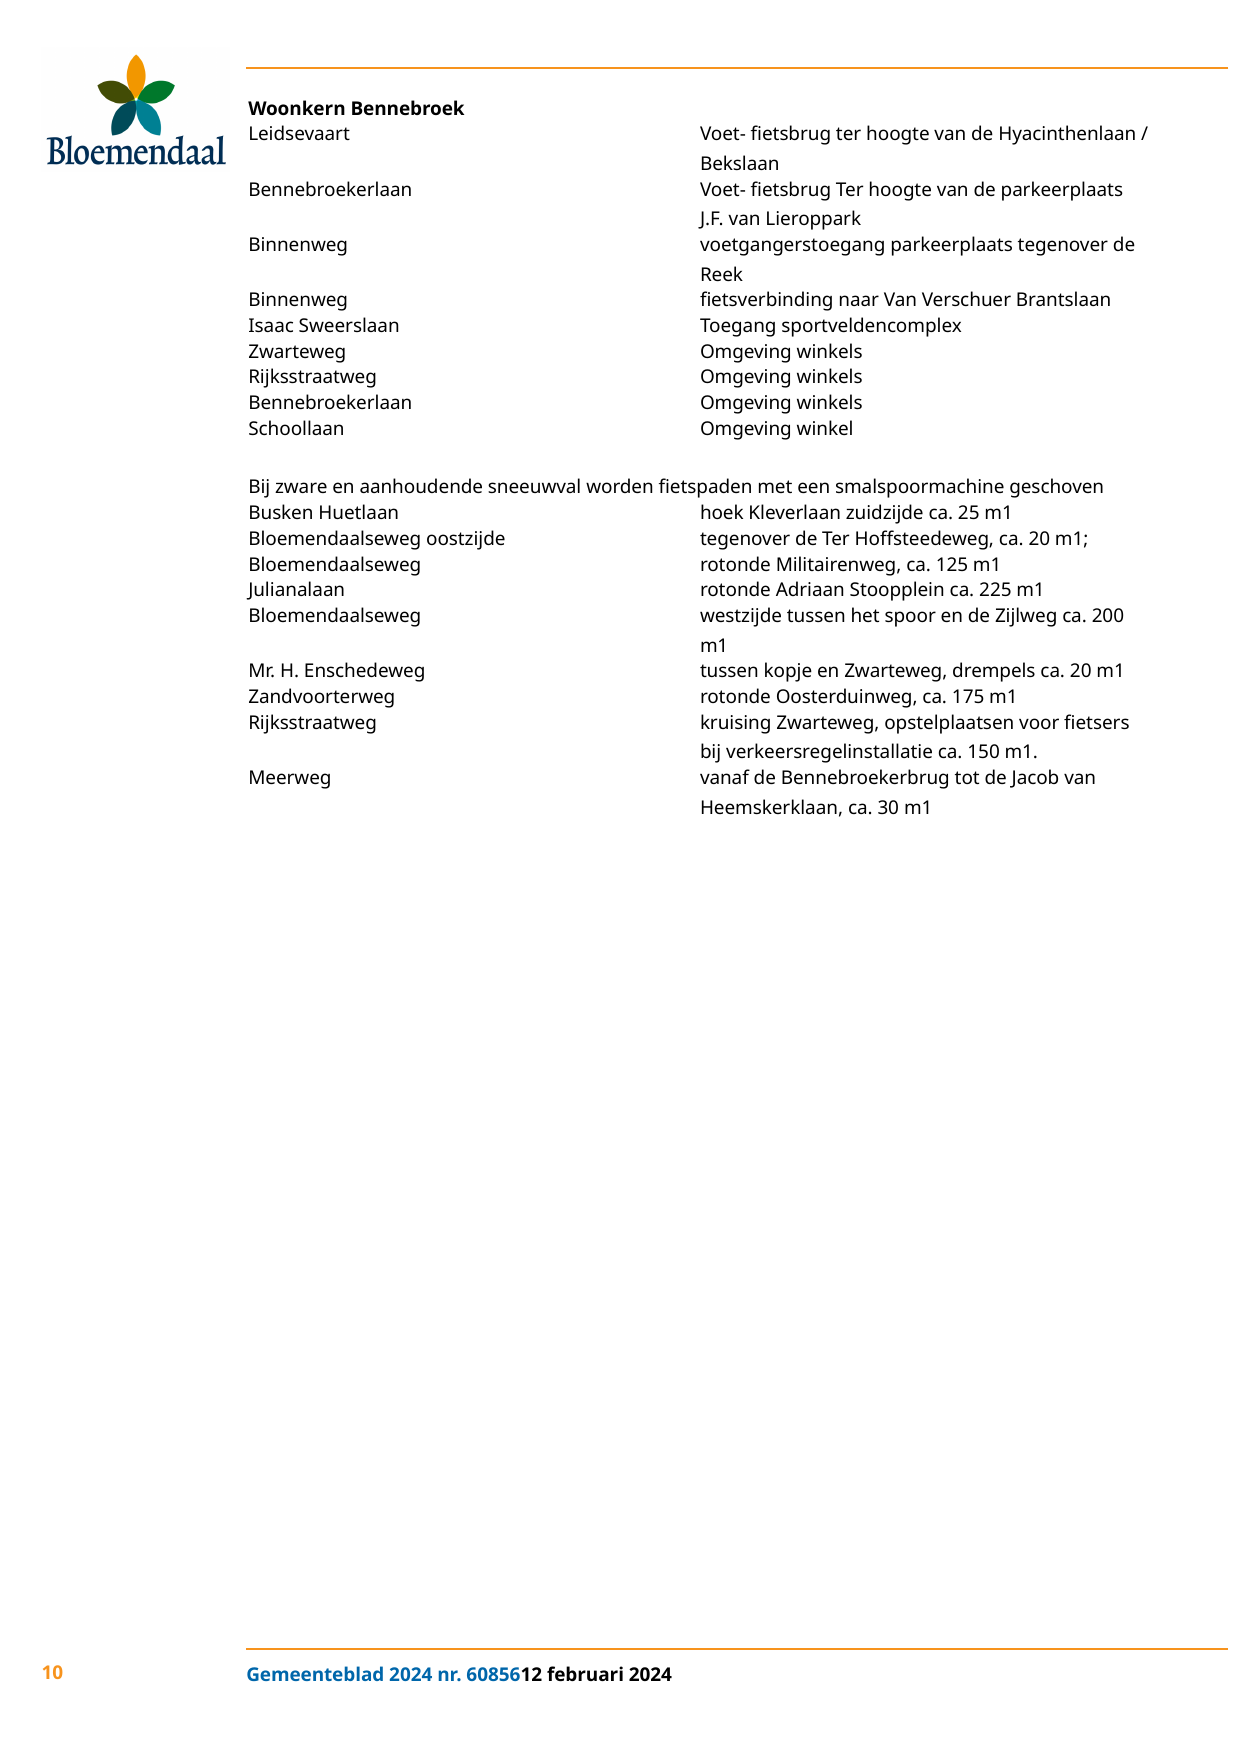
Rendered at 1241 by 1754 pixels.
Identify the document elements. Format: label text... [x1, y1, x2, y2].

table_cell kruising Zwarteweg, opstelplaatsen voor fietsers bij verkeersregelinstallatie ca. 150 m1. [700, 709, 1152, 764]
table_cell Omgeving winkels [700, 338, 1152, 364]
table_cell Rijksstraatweg [248, 364, 700, 389]
table_cell voetgangerstoegang parkeerplaats tegenover de Reek [700, 231, 1152, 286]
table_cell Bloemendaalseweg [248, 551, 700, 577]
table_cell Woonkern Bennebroek [248, 95, 1152, 121]
table_cell Bennebroekerlaan [248, 389, 700, 415]
table_cell westzijde tussen het spoor en de Zijlweg ca. 200 m1 [700, 603, 1152, 658]
table_cell Bennebroekerlaan [248, 176, 700, 231]
table_cell Meerweg [248, 765, 700, 820]
table_cell rotonde Adriaan Stoopplein ca. 225 m1 [700, 577, 1152, 602]
table_cell Omgeving winkels [700, 364, 1152, 389]
table_cell vanaf de Bennebroekerbrug tot de Jacob van Heemskerklaan, ca. 30 m1 [700, 765, 1152, 820]
table_cell Bloemendaalseweg [248, 603, 700, 658]
table_cell Zandvoorterweg [248, 684, 700, 709]
table_cell hoek Kleverlaan zuidzijde ca. 25 m1 [700, 500, 1152, 525]
table_cell Zwarteweg [248, 338, 700, 364]
table_cell rotonde Militairenweg, ca. 125 m1 [700, 551, 1152, 577]
table_cell tussen kopje en Zwarteweg, drempels ca. 20 m1 [700, 658, 1152, 683]
table_cell Omgeving winkel [700, 415, 1152, 441]
table_cell tegenover de Ter Hoffsteedeweg, ca. 20 m1; [700, 525, 1152, 551]
picture [41, 47, 231, 172]
table_cell Omgeving winkels [700, 389, 1152, 415]
table_cell Toegang sportveldencomplex [700, 312, 1152, 338]
table_cell Voet- fietsbrug ter hoogte van de Hyacinthenlaan / Bekslaan [700, 121, 1152, 176]
table_cell fietsverbinding naar Van Verschuer Brantslaan [700, 286, 1152, 312]
table_cell Mr. H. Enschedeweg [248, 658, 700, 683]
table_cell Binnenweg [248, 231, 700, 286]
table_cell Voet- fietsbrug Ter hoogte van de parkeerplaats J.F. van Lieroppark [700, 176, 1152, 231]
table_cell Bloemendaalseweg oostzijde [248, 525, 700, 551]
table_cell Busken Huetlaan [248, 500, 700, 525]
table_cell Julianalaan [248, 577, 700, 602]
table_cell Isaac Sweerslaan [248, 312, 700, 338]
table_cell Binnenweg [248, 286, 700, 312]
table_cell Leidsevaart [248, 121, 700, 176]
table_header Bij zware en aanhoudende sneeuwval worden fietspaden met een smalspoormachine geschoven [248, 474, 1152, 499]
table_cell Rijksstraatweg [248, 709, 700, 764]
table_cell rotonde Oosterduinweg, ca. 175 m1 [700, 684, 1152, 709]
table_cell Schoollaan [248, 415, 700, 441]
